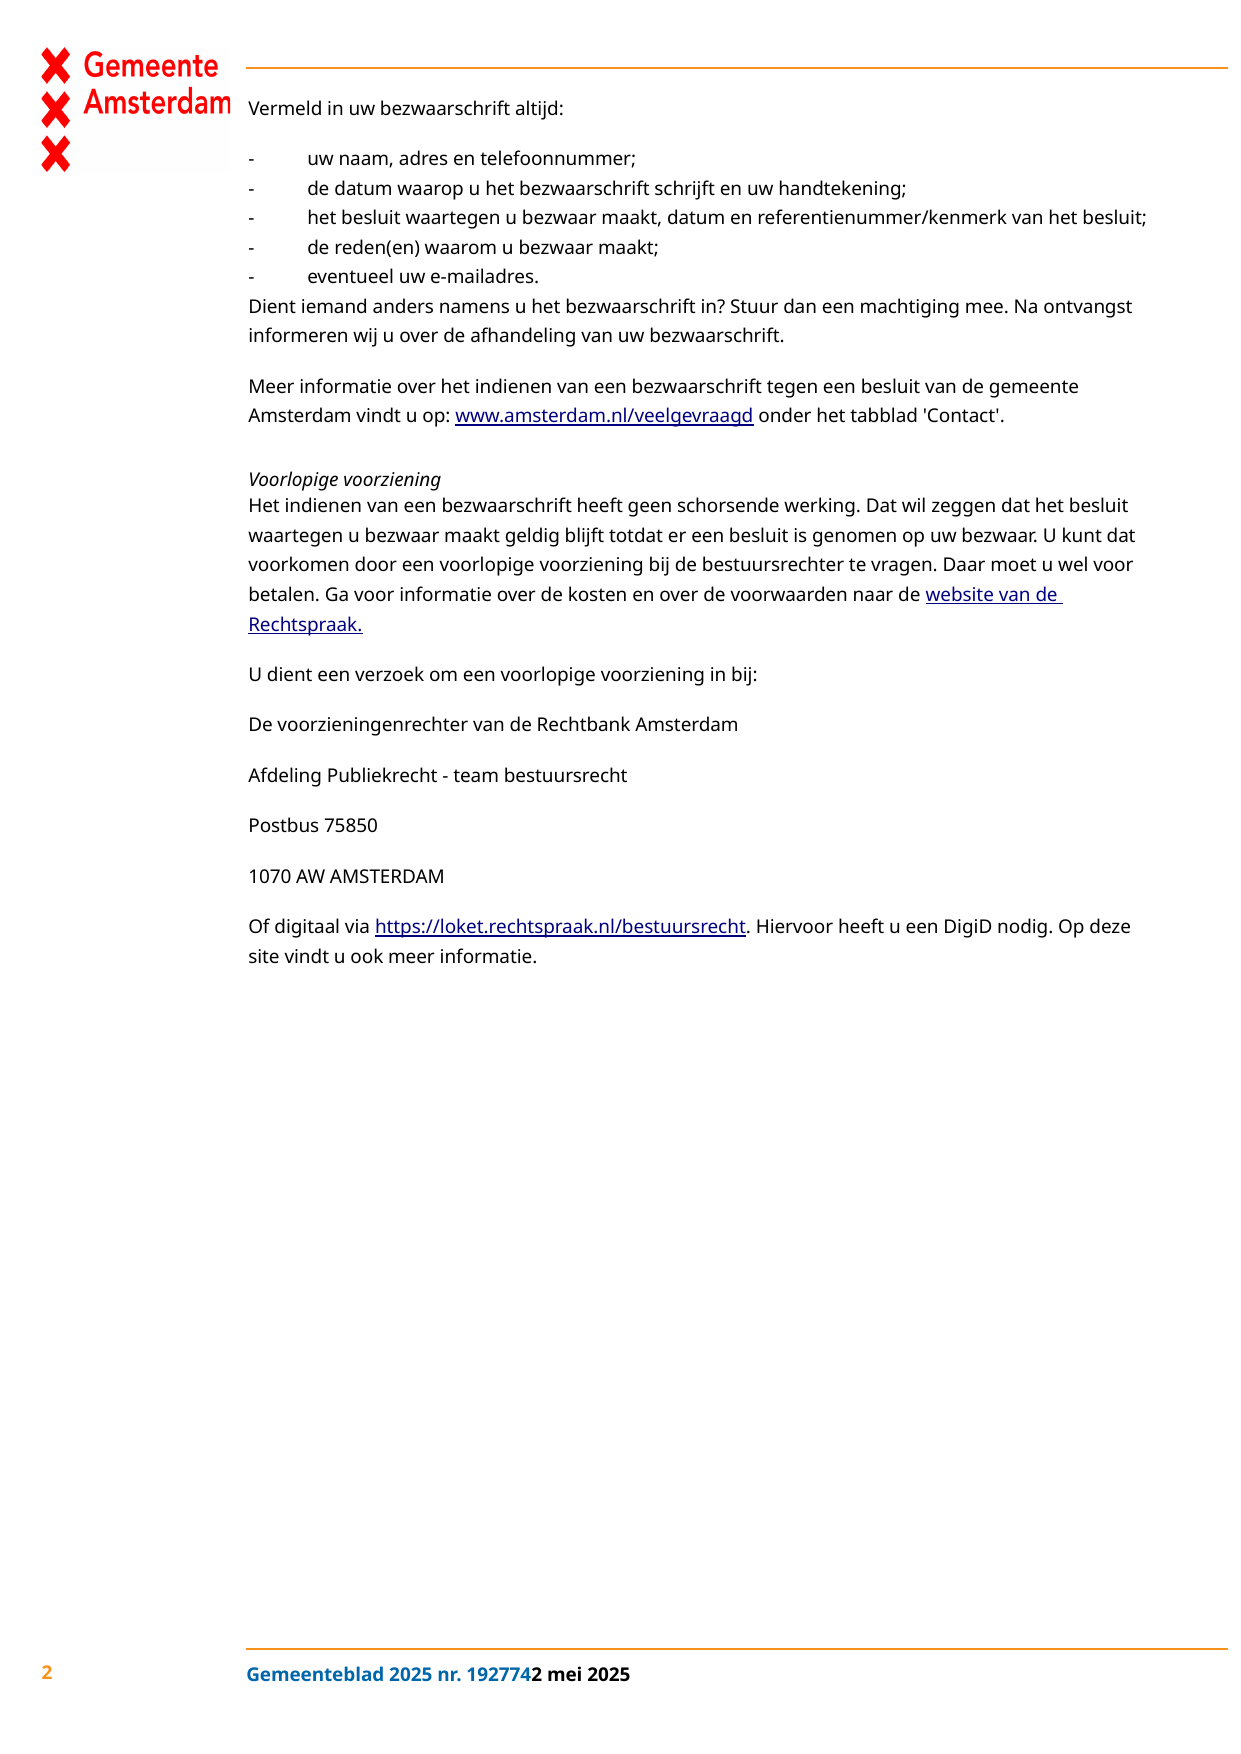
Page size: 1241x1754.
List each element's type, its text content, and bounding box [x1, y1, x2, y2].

text Vermeld in uw bezwaarschrift altijd: [248, 95, 1152, 121]
text De voorzieningenrechter van de Rechtbank Amsterdam [248, 712, 1152, 737]
list de datum waarop u het bezwaarschrift schrijft en uw handtekening; [248, 175, 1152, 201]
picture [41, 47, 231, 172]
text Dient iemand anders namens u het bezwaarschrift in? Stuur dan een machtiging mee. Na ontvangst informeren wij u over de afhandeling van uw bezwaarschrift. [248, 293, 1152, 348]
list eventueel uw e-mailadres. [248, 263, 1152, 289]
text Postbus 75850 [248, 812, 1152, 838]
text Meer informatie over het indienen van een bezwaarschrift tegen een besluit van de gemeente Amsterdam vindt u op: www.amsterdam.nl/veelgevraagd onder het tabblad 'Contact'. [248, 373, 1152, 428]
list de reden(en) waarom u bezwaar maakt; [248, 234, 1152, 260]
text 1070 AW AMSTERDAM [248, 863, 1152, 888]
text Of digitaal via https://loket.rechtspraak.nl/bestuursrecht. Hiervoor heeft u een DigiD nodig. Op deze site vindt u ook meer informatie. [248, 913, 1152, 968]
text Het indienen van een bezwaarschrift heeft geen schorsende werking. Dat wil zeggen dat het besluit waartegen u bezwaar maakt geldig blijft totdat er een besluit is genomen op uw bezwaar. U kunt dat voorkomen door een voorlopige voorziening bij de bestuursrechter te vragen. Daar moet u wel voor betalen. Ga voor informatie over de kosten en over de voorwaarden naar de website van de Rechtspraak. [248, 492, 1152, 636]
list het besluit waartegen u bezwaar maakt, datum en referentienummer/kenmerk van het besluit; [248, 204, 1152, 230]
text Afdeling Publiekrecht - team bestuursrecht [248, 762, 1152, 788]
list uw naam, adres en telefoonnummer; [248, 145, 1152, 171]
text Voorlopige voorziening [248, 467, 1152, 492]
text U dient een verzoek om een voorlopige voorziening in bij: [248, 661, 1152, 687]
